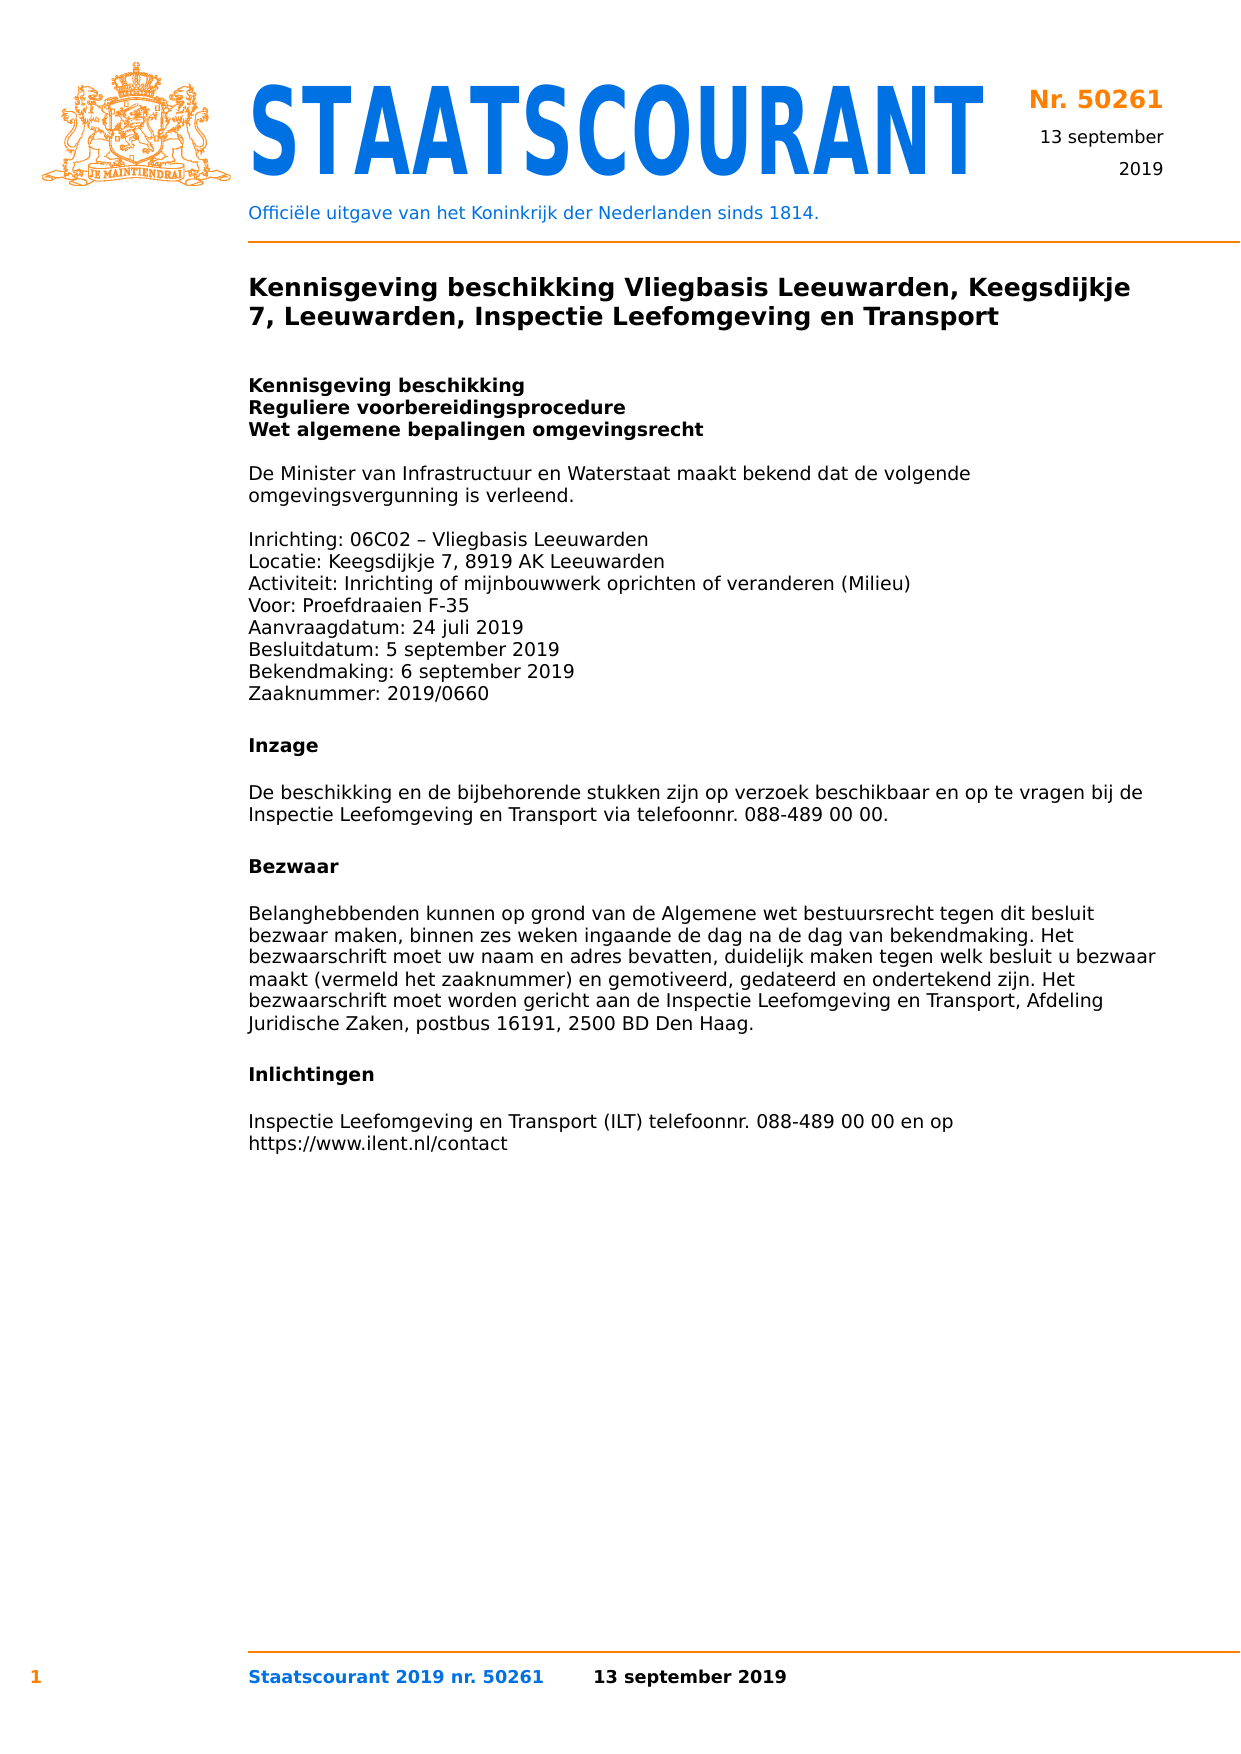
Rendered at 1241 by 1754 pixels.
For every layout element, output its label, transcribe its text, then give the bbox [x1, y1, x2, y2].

text Inrichting: 06C02 – Vliegbasis Leeuwarden [248, 529, 1163, 551]
text Bekendmaking: 6 september 2019 [248, 661, 1163, 683]
picture [41, 62, 231, 186]
table_cell 13 september [998, 121, 1240, 153]
text Activiteit: Inrichting of mijnbouwwerk oprichten of veranderen (Milieu) [248, 573, 1163, 595]
text De beschikking en de bijbehorende stukken zijn op verzoek beschikbaar en op te vragen bij de Inspectie Leefomgeving en Transport via telefoonnr. 088-489 00 00. [248, 782, 1163, 826]
text Zaaknummer: 2019/0660 [248, 683, 1163, 704]
subtitle Kennisgeving beschikking Vliegbasis Leeuwarden, Keegsdijkje 7, Leeuwarden, Inspectie Leefomgeving en Transport [248, 273, 1163, 331]
text Wet algemene bepalingen omgevingsrecht [248, 419, 1163, 441]
table_header Nr. 50261 [998, 62, 1240, 121]
table_header [25, 62, 248, 241]
text Inspectie Leefomgeving en Transport (ILT) telefoonnr. 088-489 00 00 en op https://www.ilent.nl/contact [248, 1111, 1163, 1155]
text Kennisgeving beschikking [248, 375, 1163, 397]
subtitle Inzage [248, 734, 1163, 757]
text Aanvraagdatum: 24 juli 2019 [248, 617, 1163, 639]
subtitle Inlichtingen [248, 1064, 1163, 1086]
text Reguliere voorbereidingsprocedure [248, 397, 1163, 419]
text De Minister van Infrastructuur en Waterstaat maakt bekend dat de volgende omgevingsvergunning is verleend. [248, 463, 1163, 507]
text Belanghebbenden kunnen op grond van de Algemene wet bestuursrecht tegen dit besluit bezwaar maken, binnen zes weken ingaande de dag na de dag van bekendmaking. Het bezwaarschrift moet uw naam en adres bevatten, duidelijk maken tegen welk besluit u bezwaar maakt (vermeld het zaaknummer) en gemotiveerd, gedateerd en ondertekend zijn. Het bezwaarschrift moet worden gericht aan de Inspectie Leefomgeving en Transport, Afdeling Juridische Zaken, postbus 16191, 2500 BD Den Haag. [248, 902, 1163, 1034]
text Voor: Proefdraaien F-35 [248, 595, 1163, 617]
text Besluitdatum: 5 september 2019 [248, 639, 1163, 661]
subtitle Bezwaar [248, 856, 1163, 877]
table_cell Officiële uitgave van het Koninkrijk der Nederlanden sinds 1814. [248, 203, 1240, 241]
table_cell 2019 [998, 153, 1240, 203]
table_header STAATSCOURANT [248, 62, 998, 203]
text Locatie: Keegsdijkje 7, 8919 AK Leeuwarden [248, 551, 1163, 573]
